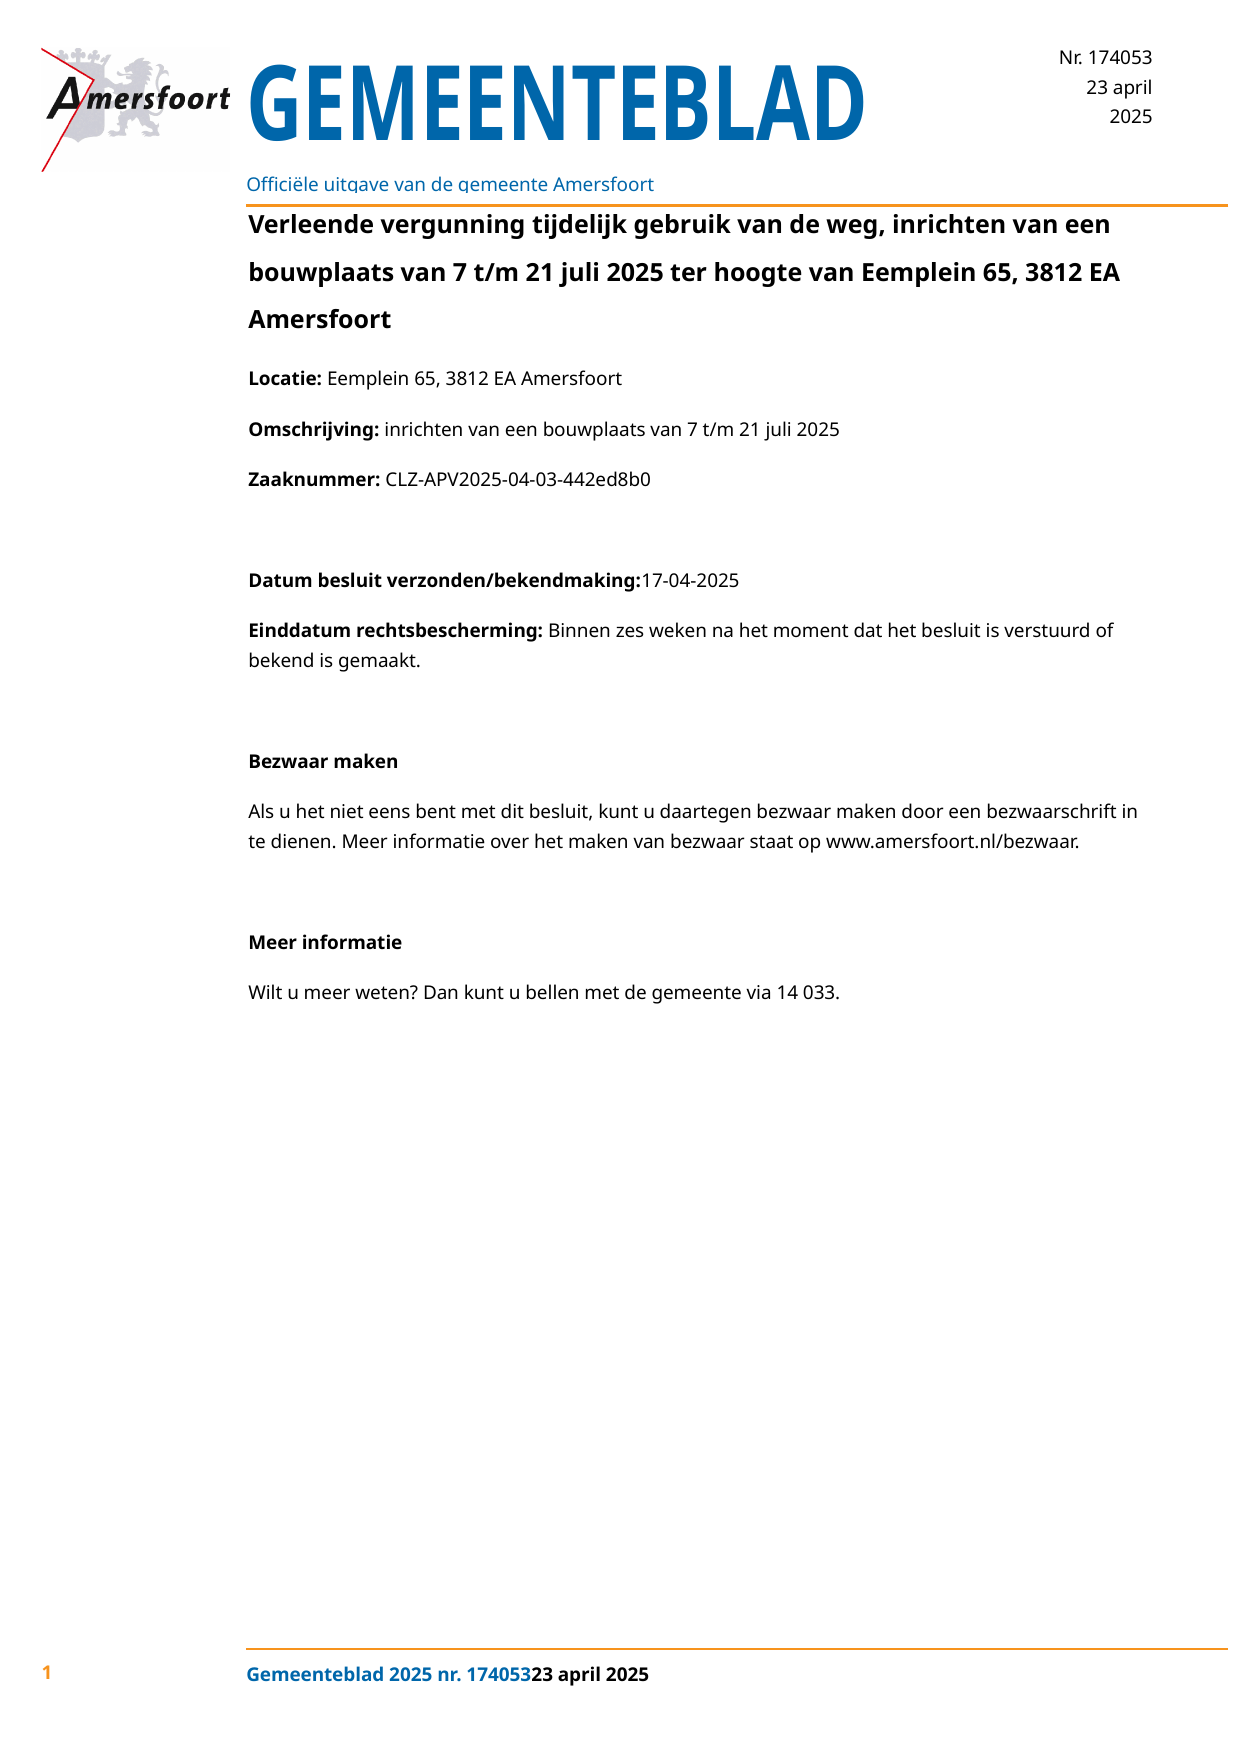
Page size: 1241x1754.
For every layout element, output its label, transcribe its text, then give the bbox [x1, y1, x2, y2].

text Bezwaar maken [248, 748, 1152, 774]
text Meer informatie [248, 929, 1152, 954]
text Datum besluit verzonden/bekendmaking:17-04-2025 [248, 567, 1152, 593]
text Zaaknummer: CLZ-APV2025-04-03-442ed8b0 [248, 466, 1152, 492]
text Locatie: Eemplein 65, 3812 EA Amersfoort [248, 366, 1152, 391]
text Wilt u meer weten? Dan kunt u bellen met de gemeente via 14 033. [248, 979, 1152, 1005]
text Omschrijving: inrichten van een bouwplaats van 7 t/m 21 juli 2025 [248, 416, 1152, 442]
text Verleende vergunning tijdelijk gebruik van de weg, inrichten van een bouwplaats van 7 t/m 21 juli 2025 ter hoogte van Eemplein 65, 3812 EA Amersfoort [248, 207, 1152, 336]
text Einddatum rechtsbescherming: Binnen zes weken na het moment dat het besluit is verstuurd of bekend is gemaakt. [248, 618, 1152, 673]
picture [41, 47, 231, 172]
text Als u het niet eens bent met dit besluit, kunt u daartegen bezwaar maken door een bezwaarschrift in te dienen. Meer informatie over het maken van bezwaar staat op www.amersfoort.nl/bezwaar. [248, 798, 1152, 854]
